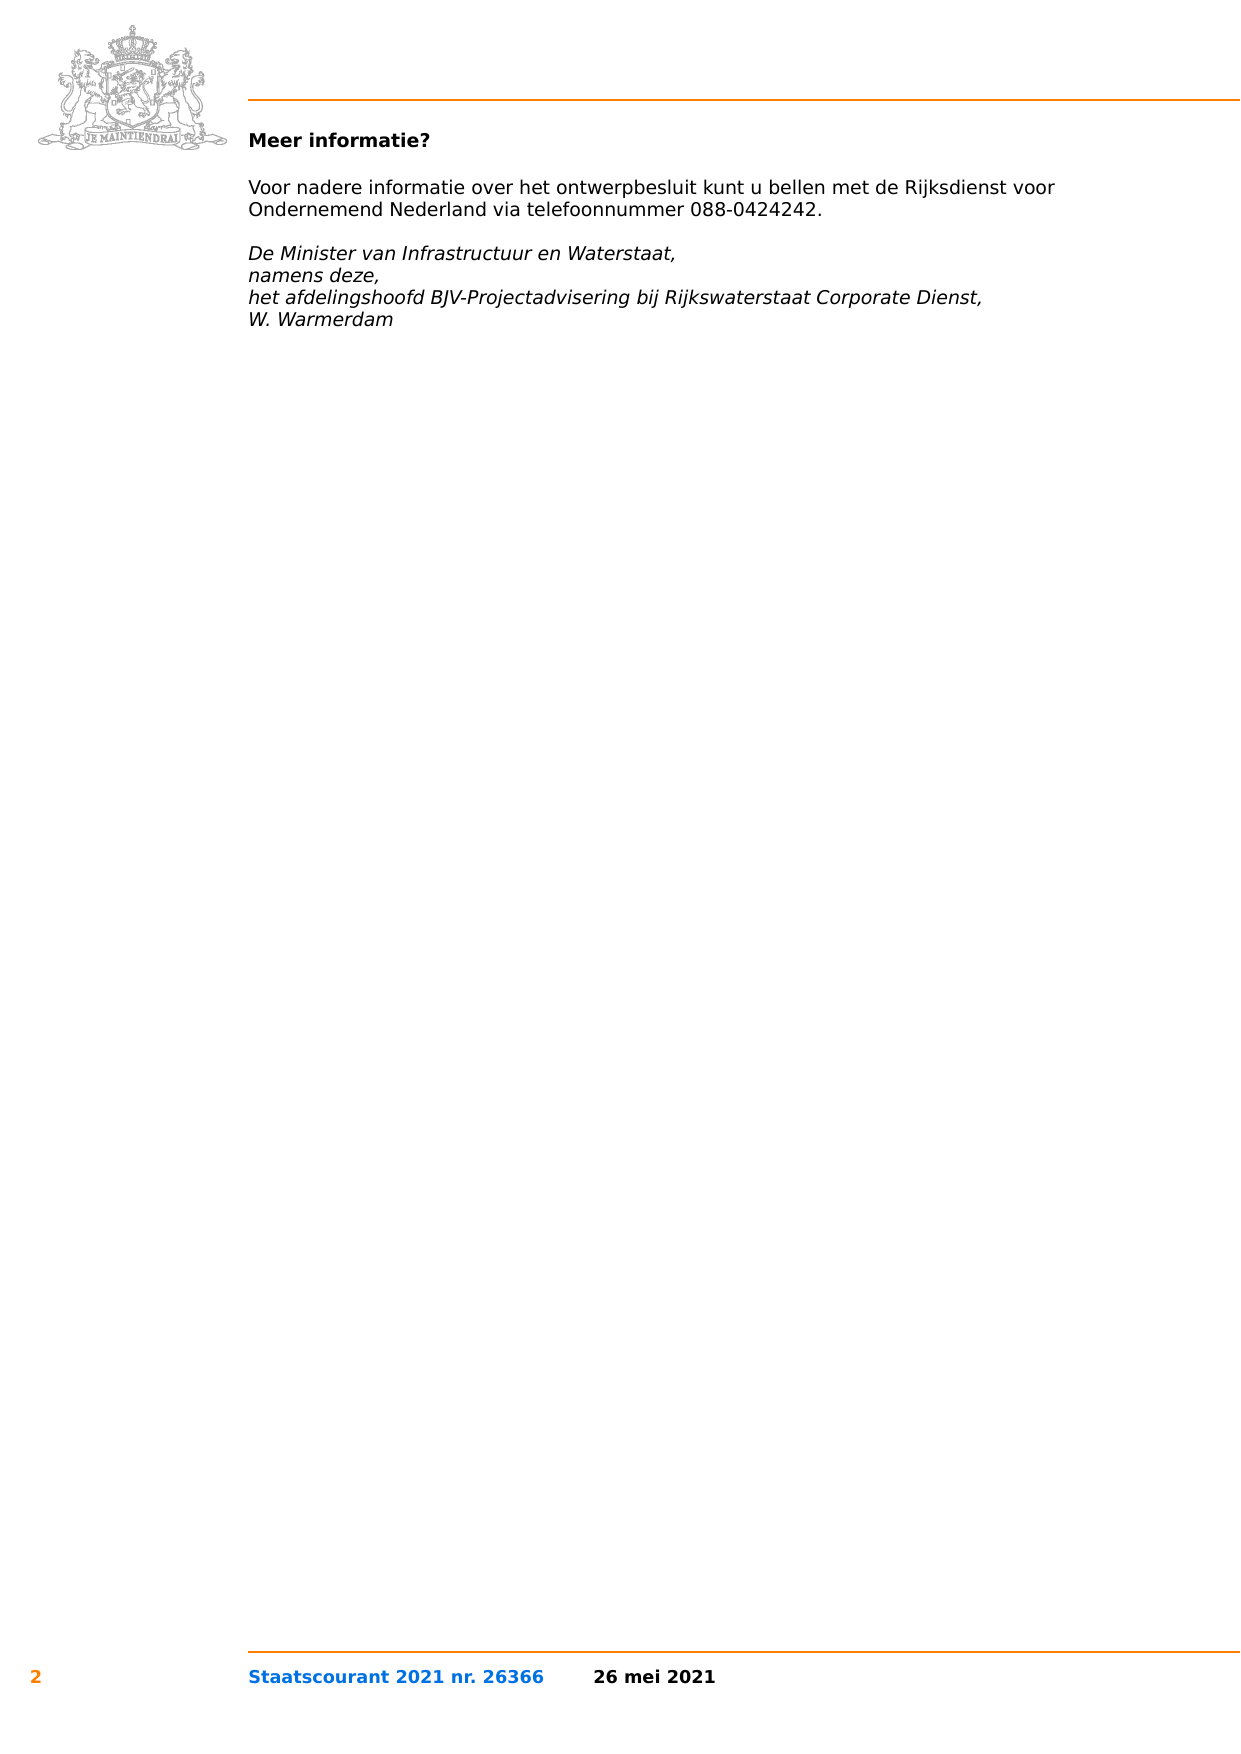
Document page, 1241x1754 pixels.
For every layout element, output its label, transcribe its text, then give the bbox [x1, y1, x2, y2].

text De Minister van Infrastructuur en Waterstaat, namens deze, het afdelingshoofd BJV-Projectadvisering bij Rijkswaterstaat Corporate Dienst, W. Warmerdam [248, 243, 1163, 331]
text Voor nadere informatie over het ontwerpbesluit kunt u bellen met de Rijksdienst voor Ondernemend Nederland via telefoonnummer 088-0424242. [248, 177, 1163, 221]
subtitle Meer informatie? [248, 130, 1163, 152]
picture [38, 25, 227, 150]
